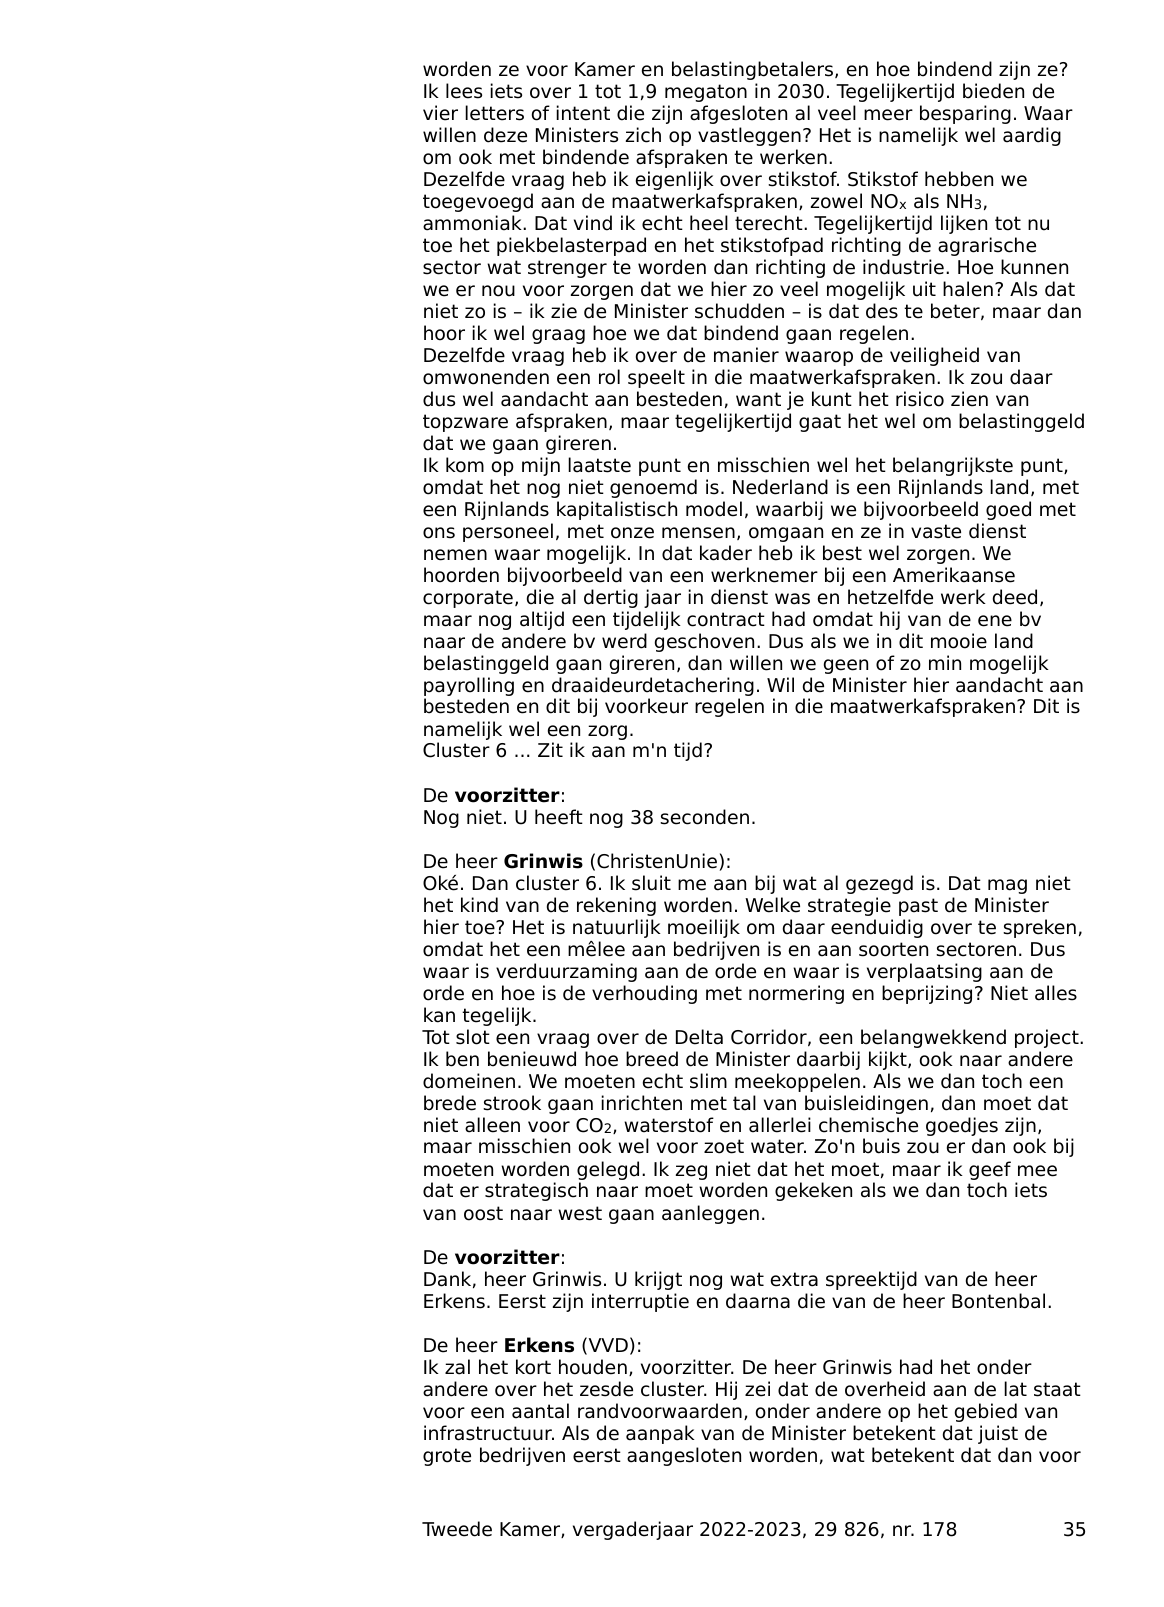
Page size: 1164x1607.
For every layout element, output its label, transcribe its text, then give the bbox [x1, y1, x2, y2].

text Cluster 6 ... Zit ik aan m'n tijd? [422, 740, 1087, 762]
text Tot slot een vraag over de Delta Corridor, een belangwekkend project. Ik ben benieuwd hoe breed de Minister daarbij kijkt, ook naar andere domeinen. We moeten echt slim meekoppelen. Als we dan toch een brede strook gaan inrichten met tal van buisleidingen, dan moet dat niet alleen voor CO2, waterstof en allerlei chemische goedjes zijn, maar misschien ook wel voor zoet water. Zo'n buis zou er dan ook bij moeten worden gelegd. Ik zeg niet dat het moet, maar ik geef mee dat er strategisch naar moet worden gekeken als we dan toch iets van oost naar west gaan aanleggen. [422, 1027, 1087, 1224]
text Oké. Dan cluster 6. Ik sluit me aan bij wat al gezegd is. Dat mag niet het kind van de rekening worden. Welke strategie past de Minister hier toe? Het is natuurlijk moeilijk om daar eenduidig over te spreken, omdat het een mêlee aan bedrijven is en aan soorten sectoren. Dus waar is verduurzaming aan de orde en waar is verplaatsing aan de orde en hoe is de verhouding met normering en beprijzing? Niet alles kan tegelijk. [422, 873, 1087, 1027]
text Nog niet. U heeft nog 38 seconden. [422, 807, 1087, 828]
text Ik zal het kort houden, voorzitter. De heer Grinwis had het onder andere over het zesde cluster. Hij zei dat de overheid aan de lat staat voor een aantal randvoorwaarden, onder andere op het gebied van infrastructuur. Als de aanpak van de Minister betekent dat juist de grote bedrijven eerst aangesloten worden, wat betekent dat dan voor [422, 1357, 1087, 1467]
text worden ze voor Kamer en belastingbetalers, en hoe bindend zijn ze? Ik lees iets over 1 tot 1,9 megaton in 2030. Tegelijkertijd bieden de vier letters of intent die zijn afgesloten al veel meer besparing. Waar willen deze Ministers zich op vastleggen? Het is namelijk wel aardig om ook met bindende afspraken te werken. [422, 59, 1087, 169]
text Dezelfde vraag heb ik eigenlijk over stikstof. Stikstof hebben we toegevoegd aan de maatwerkafspraken, zowel NOx als NH3, ammoniak. Dat vind ik echt heel terecht. Tegelijkertijd lijken tot nu toe het piekbelasterpad en het stikstofpad richting de agrarische sector wat strenger te worden dan richting de industrie. Hoe kunnen we er nou voor zorgen dat we hier zo veel mogelijk uit halen? Als dat niet zo is – ik zie de Minister schudden – is dat des te beter, maar dan hoor ik wel graag hoe we dat bindend gaan regelen. [422, 169, 1087, 345]
text De heer Erkens (VVD): [422, 1335, 1087, 1357]
text De heer Grinwis (ChristenUnie): [422, 851, 1087, 873]
text Ik kom op mijn laatste punt en misschien wel het belangrijkste punt, omdat het nog niet genoemd is. Nederland is een Rijnlands land, met een Rijnlands kapitalistisch model, waarbij we bijvoorbeeld goed met ons personeel, met onze mensen, omgaan en ze in vaste dienst nemen waar mogelijk. In dat kader heb ik best wel zorgen. We hoorden bijvoorbeeld van een werknemer bij een Amerikaanse corporate, die al dertig jaar in dienst was en hetzelfde werk deed, maar nog altijd een tijdelijk contract had omdat hij van de ene bv naar de andere bv werd geschoven. Dus als we in dit mooie land belastinggeld gaan gireren, dan willen we geen of zo min mogelijk payrolling en draaideurdetachering. Wil de Minister hier aandacht aan besteden en dit bij voorkeur regelen in die maatwerkafspraken? Dit is namelijk wel een zorg. [422, 455, 1087, 740]
text De voorzitter: [422, 784, 1087, 807]
text Dank, heer Grinwis. U krijgt nog wat extra spreektijd van de heer Erkens. Eerst zijn interruptie en daarna die van de heer Bontenbal. [422, 1268, 1087, 1312]
text De voorzitter: [422, 1247, 1087, 1268]
text Dezelfde vraag heb ik over de manier waarop de veiligheid van omwonenden een rol speelt in die maatwerkafspraken. Ik zou daar dus wel aandacht aan besteden, want je kunt het risico zien van topzware afspraken, maar tegelijkertijd gaat het wel om belastinggeld dat we gaan gireren. [422, 345, 1087, 455]
